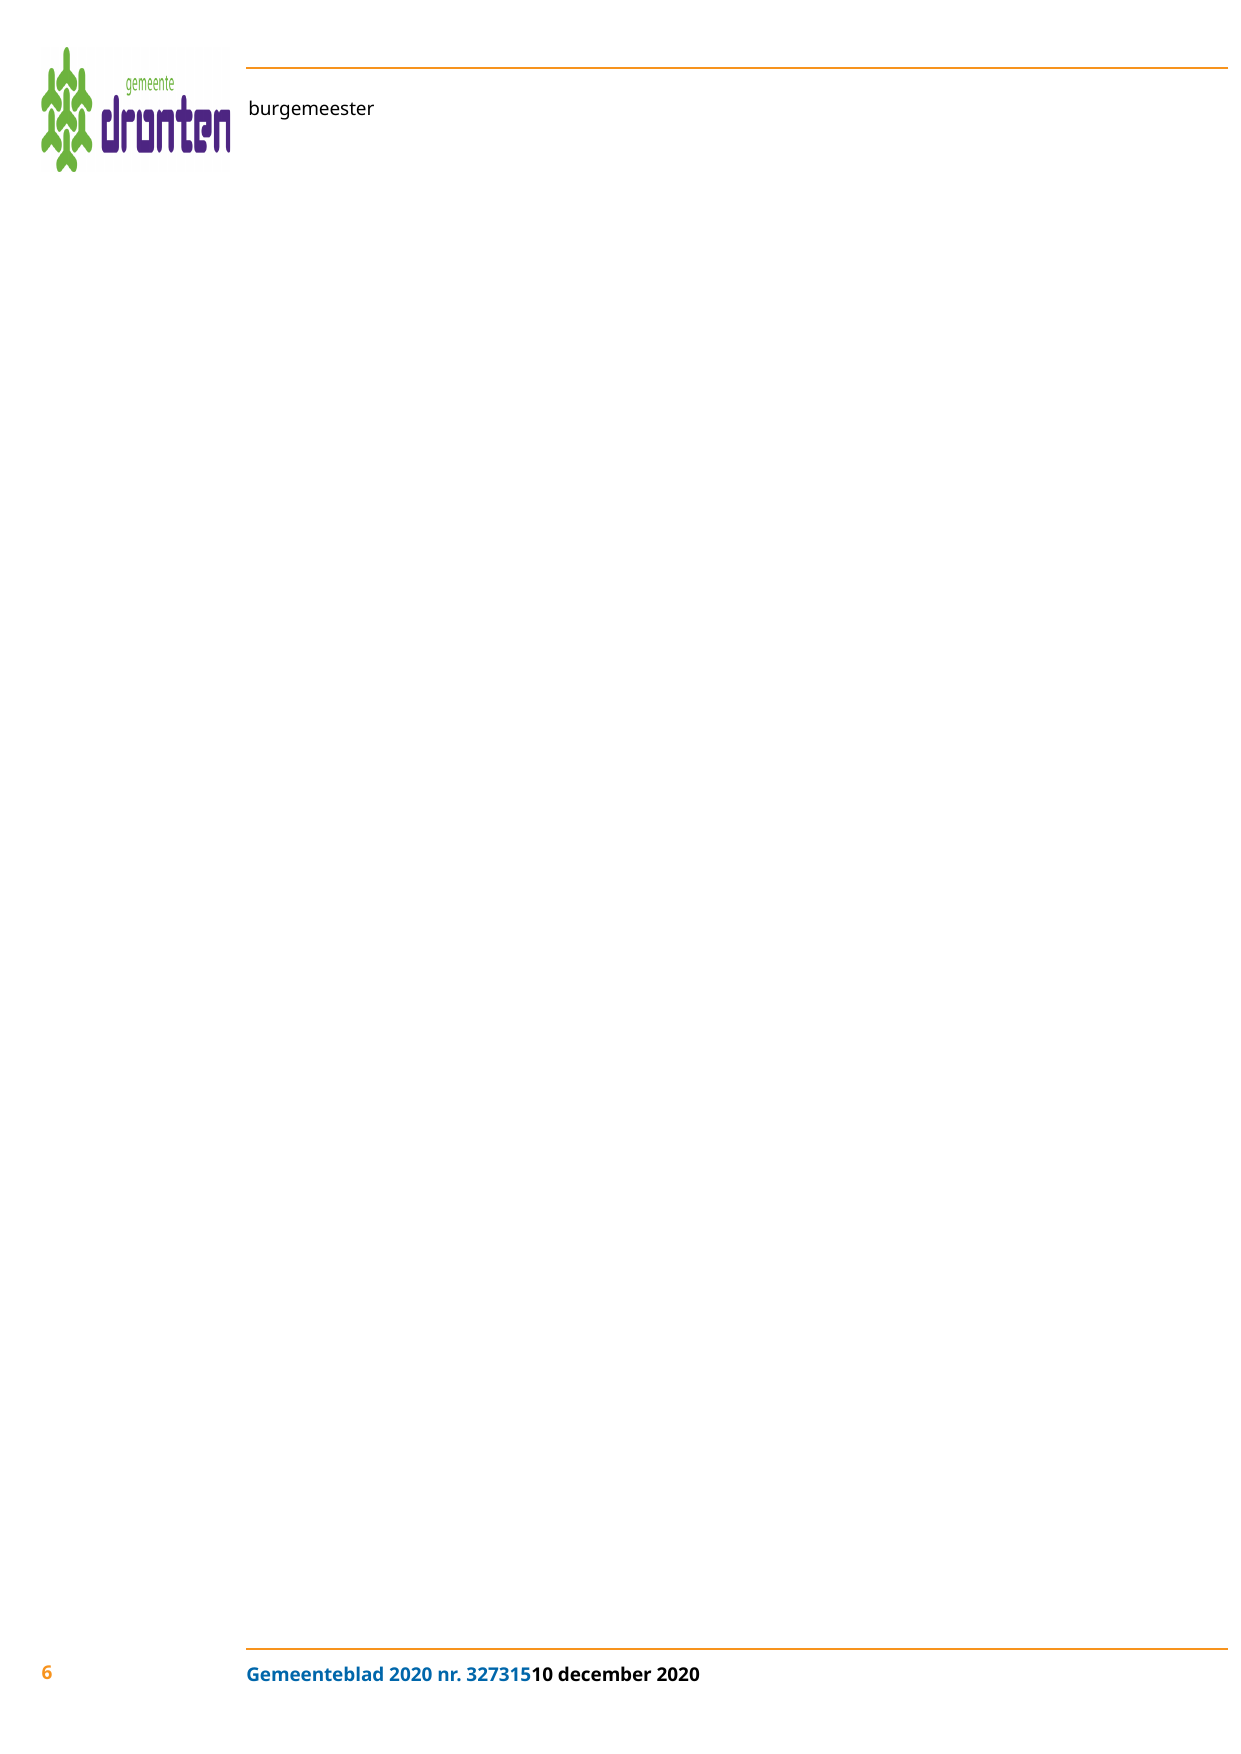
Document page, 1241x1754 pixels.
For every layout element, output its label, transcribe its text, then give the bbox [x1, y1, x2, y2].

picture [41, 47, 231, 172]
text burgemeester [248, 95, 1152, 121]
